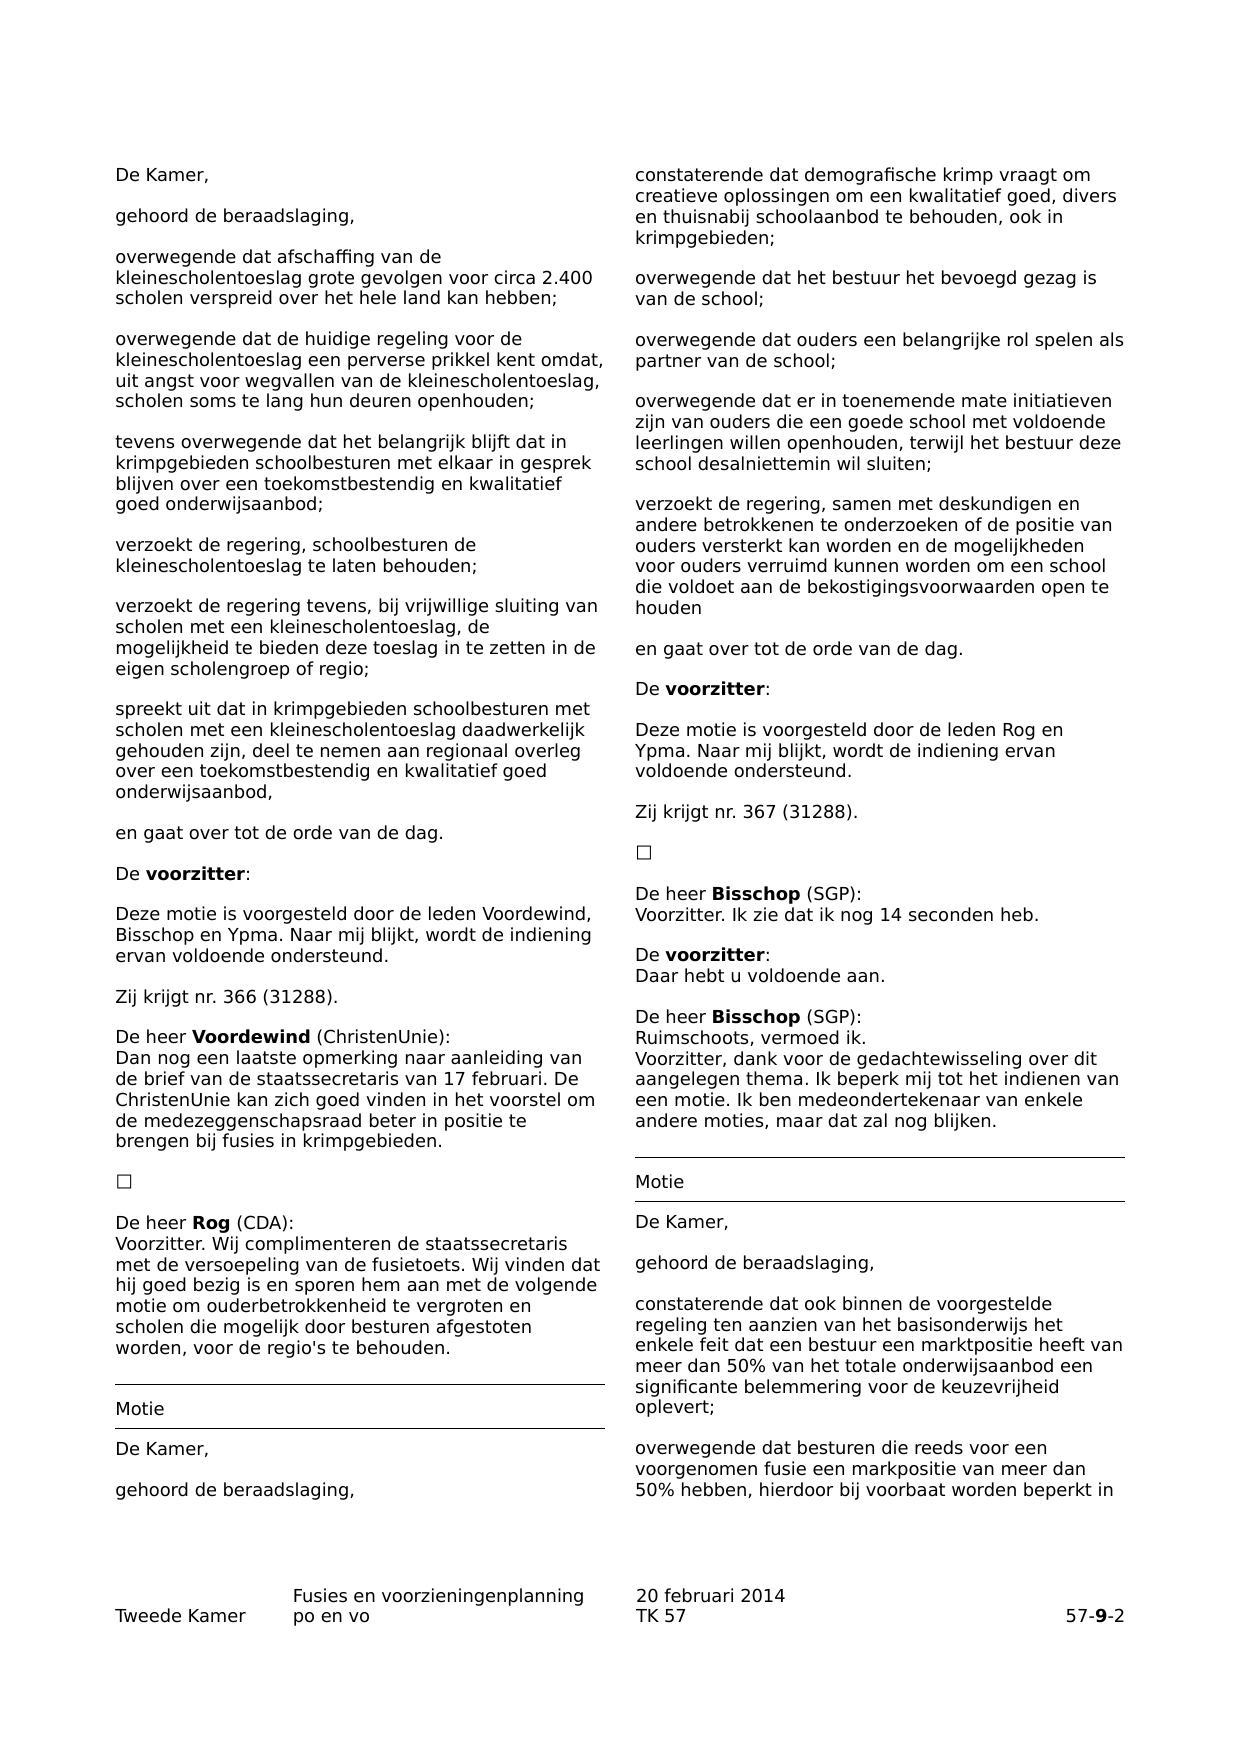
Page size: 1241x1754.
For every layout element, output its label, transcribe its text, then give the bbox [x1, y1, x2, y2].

text Voorzitter. Ik zie dat ik nog 14 seconden heb. [635, 904, 1125, 925]
text De voorzitter: [635, 679, 1125, 700]
text De heer Rog (CDA): [115, 1213, 605, 1233]
text gehoord de beraadslaging, [635, 1253, 1125, 1274]
text Voorzitter, dank voor de gedachtewisseling over dit aangelegen thema. Ik beperk mij tot het indienen van een motie. Ik ben medeondertekenaar van enkele andere moties, maar dat zal nog blijken. [635, 1048, 1125, 1132]
text De Kamer, [635, 1212, 1125, 1233]
text en gaat over tot de orde van de dag. [115, 823, 605, 843]
text Deze motie is voorgesteld door de leden Voordewind, Bisschop en Ypma. Naar mij blijkt, wordt de indiening ervan voldoende ondersteund. [115, 904, 605, 966]
text verzoekt de regering, schoolbesturen de kleinescholentoeslag te laten behouden; [115, 535, 605, 576]
text Zij krijgt nr. 366 (31288). [115, 986, 605, 1007]
text Motie [115, 1398, 605, 1419]
text ⬜ [635, 843, 1125, 863]
text De voorzitter: [635, 945, 1125, 966]
text Deze motie is voorgesteld door de leden Rog en Ypma. Naar mij blijkt, wordt de indiening ervan voldoende ondersteund. [635, 720, 1125, 782]
text Zij krijgt nr. 367 (31288). [635, 802, 1125, 823]
text constaterende dat demografische krimp vraagt om creatieve oplossingen om een kwalitatief goed, divers en thuisnabij schoolaanbod te behouden, ook in krimpgebieden; [635, 165, 1125, 248]
text spreekt uit dat in krimpgebieden schoolbesturen met scholen met een kleinescholentoeslag daadwerkelijk gehouden zijn, deel te nemen aan regionaal overleg over een toekomstbestendig en kwalitatief goed onderwijsaanbod, [115, 699, 605, 803]
text constaterende dat ook binnen de voorgestelde regeling ten aanzien van het basisonderwijs het enkele feit dat een bestuur een marktpositie heeft van meer dan 50% van het totale onderwijsaanbod een significante belemmering voor de keuzevrijheid oplevert; [635, 1294, 1125, 1418]
text ⬜ [115, 1172, 605, 1193]
text overwegende dat ouders een belangrijke rol spelen als partner van de school; [635, 330, 1125, 371]
text tevens overwegende dat het belangrijk blijft dat in krimpgebieden schoolbesturen met elkaar in gesprek blijven over een toekomstbestendig en kwalitatief goed onderwijsaanbod; [115, 432, 605, 515]
text overwegende dat de huidige regeling voor de kleinescholentoeslag een perverse prikkel kent omdat, uit angst voor wegvallen van de kleinescholentoeslag, scholen soms te lang hun deuren openhouden; [115, 329, 605, 412]
text De heer Voordewind (ChristenUnie): [115, 1027, 605, 1048]
text De heer Bisschop (SGP): [635, 883, 1125, 904]
text gehoord de beraadslaging, [115, 1480, 605, 1501]
text Voorzitter. Wij complimenteren de staatssecretaris met de versoepeling van de fusietoets. Wij vinden dat hij goed bezig is en sporen hem aan met de volgende motie om ouderbetrokkenheid te vergroten en scholen die mogelijk door besturen afgestoten worden, voor de regio's te behouden. [115, 1233, 605, 1358]
text Ruimschoots, vermoed ik. [635, 1027, 1125, 1048]
text overwegende dat afschaffing van de kleinescholentoeslag grote gevolgen voor circa 2.400 scholen verspreid over het hele land kan hebben; [115, 247, 605, 309]
text en gaat over tot de orde van de dag. [635, 638, 1125, 659]
text verzoekt de regering, samen met deskundigen en andere betrokkenen te onderzoeken of de positie van ouders versterkt kan worden en de mogelijkheden voor ouders verruimd kunnen worden om een school die voldoet aan de bekostigingsvoorwaarden open te houden [635, 494, 1125, 618]
text gehoord de beraadslaging, [115, 206, 605, 227]
text De voorzitter: [115, 863, 605, 884]
text Motie [635, 1171, 1125, 1192]
text De Kamer, [115, 165, 605, 186]
text overwegende dat besturen die reeds voor een voorgenomen fusie een markpositie van meer dan 50% hebben, hierdoor bij voorbaat worden beperkt in [635, 1438, 1125, 1500]
text overwegende dat het bestuur het bevoegd gezag is van de school; [635, 268, 1125, 310]
text Dan nog een laatste opmerking naar aanleiding van de brief van de staatssecretaris van 17 februari. De ChristenUnie kan zich goed vinden in het voorstel om de medezeggenschapsraad beter in positie te brengen bij fusies in krimpgebieden. [115, 1048, 605, 1152]
text De heer Bisschop (SGP): [635, 1007, 1125, 1027]
text Daar hebt u voldoende aan. [635, 966, 1125, 987]
text overwegende dat er in toenemende mate initiatieven zijn van ouders die een goede school met voldoende leerlingen willen openhouden, terwijl het bestuur deze school desalniettemin wil sluiten; [635, 391, 1125, 474]
text De Kamer, [115, 1439, 605, 1460]
text verzoekt de regering tevens, bij vrijwillige sluiting van scholen met een kleinescholentoeslag, de mogelijkheid te bieden deze toeslag in te zetten in de eigen scholengroep of regio; [115, 596, 605, 679]
